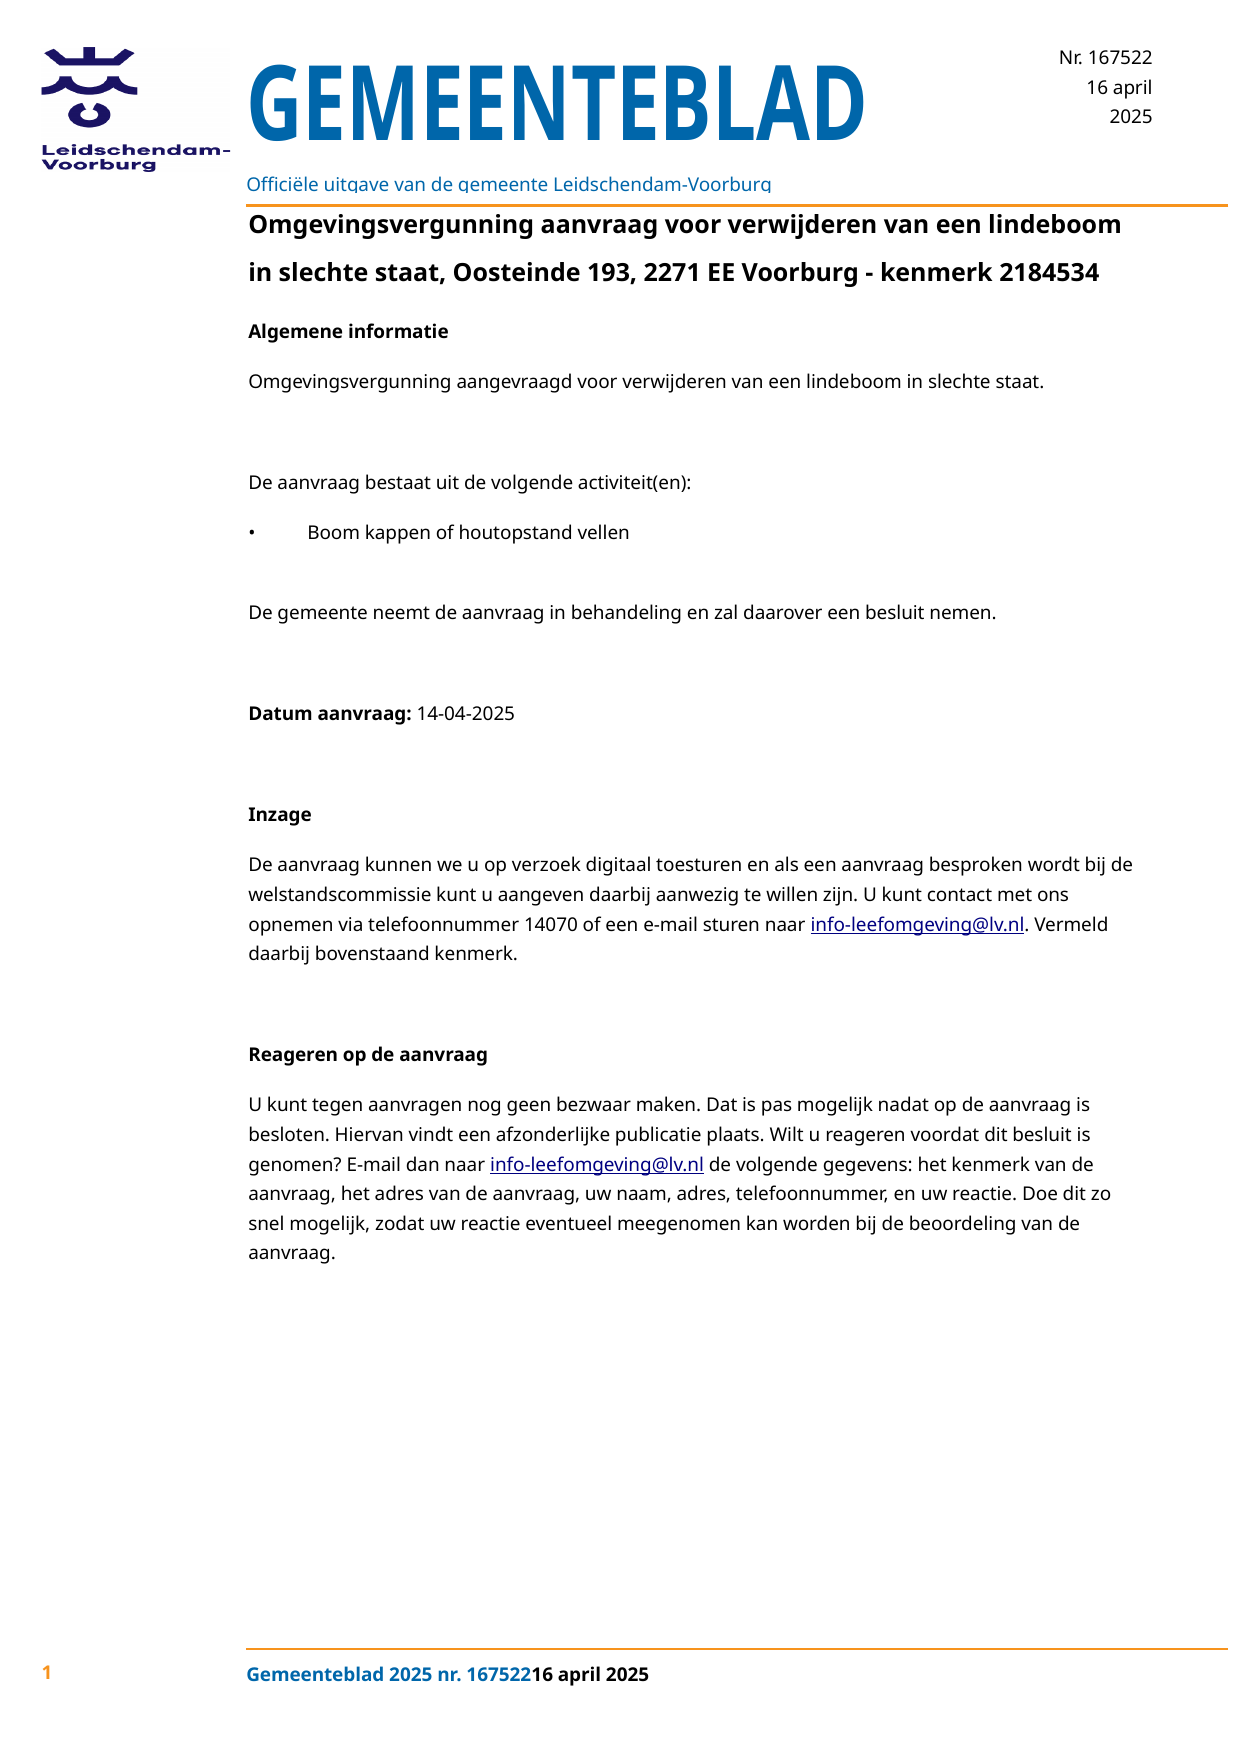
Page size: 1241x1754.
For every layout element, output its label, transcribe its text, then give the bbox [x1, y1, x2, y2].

text De gemeente neemt de aanvraag in behandeling en zal daarover een besluit nemen. [248, 599, 1152, 625]
text De aanvraag kunnen we u op verzoek digitaal toesturen en als een aanvraag besproken wordt bij de welstandscommissie kunt u aangeven daarbij aanwezig te willen zijn. U kunt contact met ons opnemen via telefoonnummer 14070 of een e-mail sturen naar info-leefomgeving@lv.nl. Vermeld daarbij bovenstaand kenmerk. [248, 852, 1152, 966]
picture [41, 47, 231, 172]
text Algemene informatie [248, 318, 1152, 344]
text De aanvraag bestaat uit de volgende activiteit(en): [248, 469, 1152, 495]
text Omgevingsvergunning aanvraag voor verwijderen van een lindeboom in slechte staat, Oosteinde 193, 2271 EE Voorburg - kenmerk 2184534 [248, 207, 1152, 288]
list Boom kappen of houtopstand vellen [248, 519, 1152, 545]
text Datum aanvraag: 14-04-2025 [248, 700, 1152, 726]
text Reageren op de aanvraag [248, 1041, 1152, 1067]
text U kunt tegen aanvragen nog geen bezwaar maken. Dat is pas mogelijk nadat op de aanvraag is besloten. Hiervan vindt een afzonderlijke publicatie plaats. Wilt u reageren voordat dit besluit is genomen? E-mail dan naar info-leefomgeving@lv.nl de volgende gegevens: het kenmerk van de aanvraag, het adres van de aanvraag, uw naam, adres, telefoonnummer, en uw reactie. Doe dit zo snel mogelijk, zodat uw reactie eventueel meegenomen kan worden bij de beoordeling van de aanvraag. [248, 1092, 1152, 1265]
text Inzage [248, 801, 1152, 827]
text Omgevingsvergunning aangevraagd voor verwijderen van een lindeboom in slechte staat. [248, 368, 1152, 394]
